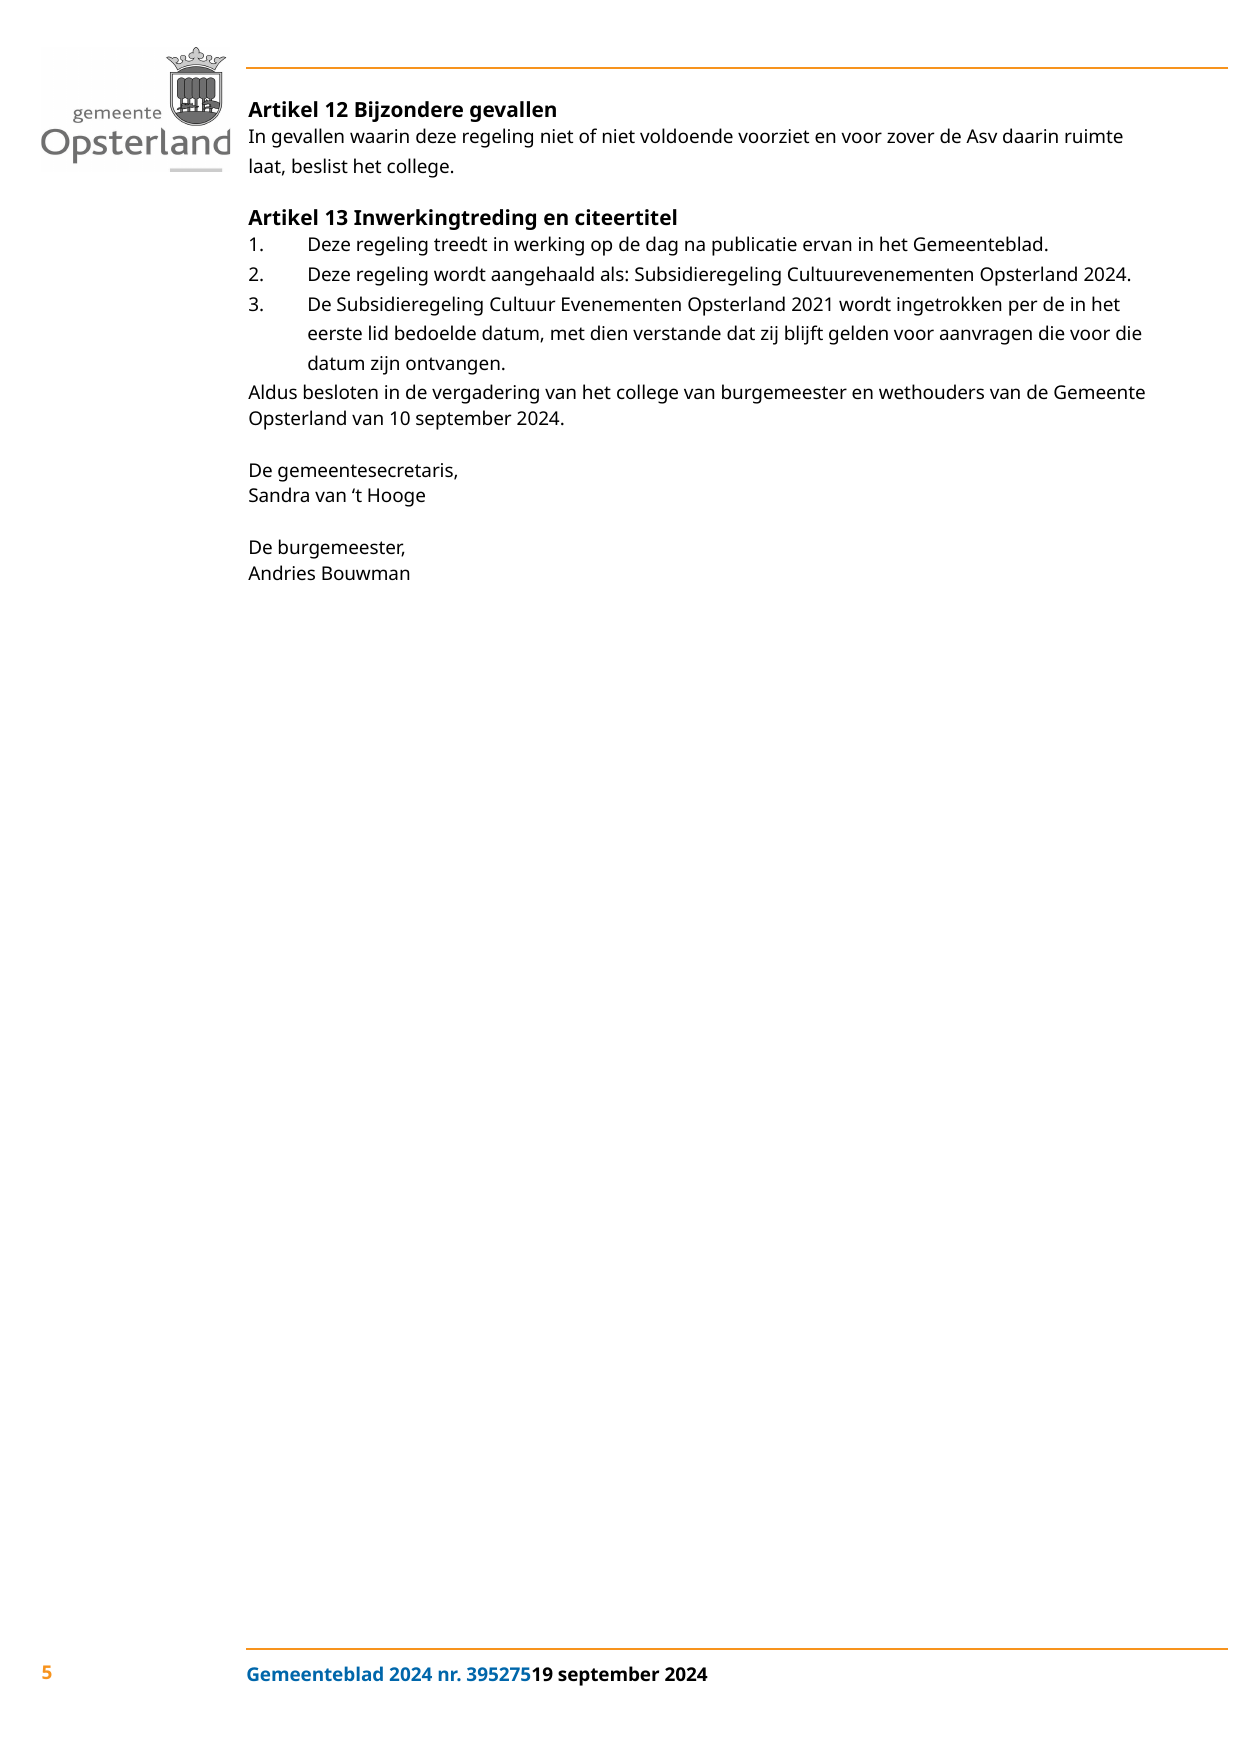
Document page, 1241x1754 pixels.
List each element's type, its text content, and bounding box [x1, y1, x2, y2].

text Artikel 12 Bijzondere gevallen [248, 95, 1152, 123]
list Deze regeling wordt aangehaald als: Subsidieregeling Cultuurevenementen Opsterland 2024. [248, 261, 1152, 287]
list Deze regeling treedt in werking op de dag na publicatie ervan in het Gemeenteblad. [248, 232, 1152, 257]
text Sandra van ‘t Hooge [248, 482, 1152, 508]
text Artikel 13 Inwerkingtreding en citeertitel [248, 203, 1152, 232]
text Aldus besloten in de vergadering van het college van burgemeester en wethouders van de Gemeente Opsterland van 10 september 2024. [248, 379, 1152, 431]
text De burgemeester, [248, 534, 1152, 560]
text In gevallen waarin deze regeling niet of niet voldoende voorziet en voor zover de Asv daarin ruimte laat, beslist het college. [248, 123, 1152, 178]
text Andries Bouwman [248, 560, 1152, 585]
picture [41, 47, 231, 172]
text De gemeentesecretaris, [248, 457, 1152, 482]
list De Subsidieregeling Cultuur Evenementen Opsterland 2021 wordt ingetrokken per de in het eerste lid bedoelde datum, met dien verstande dat zij blijft gelden voor aanvragen die voor die datum zijn ontvangen. [248, 291, 1152, 376]
